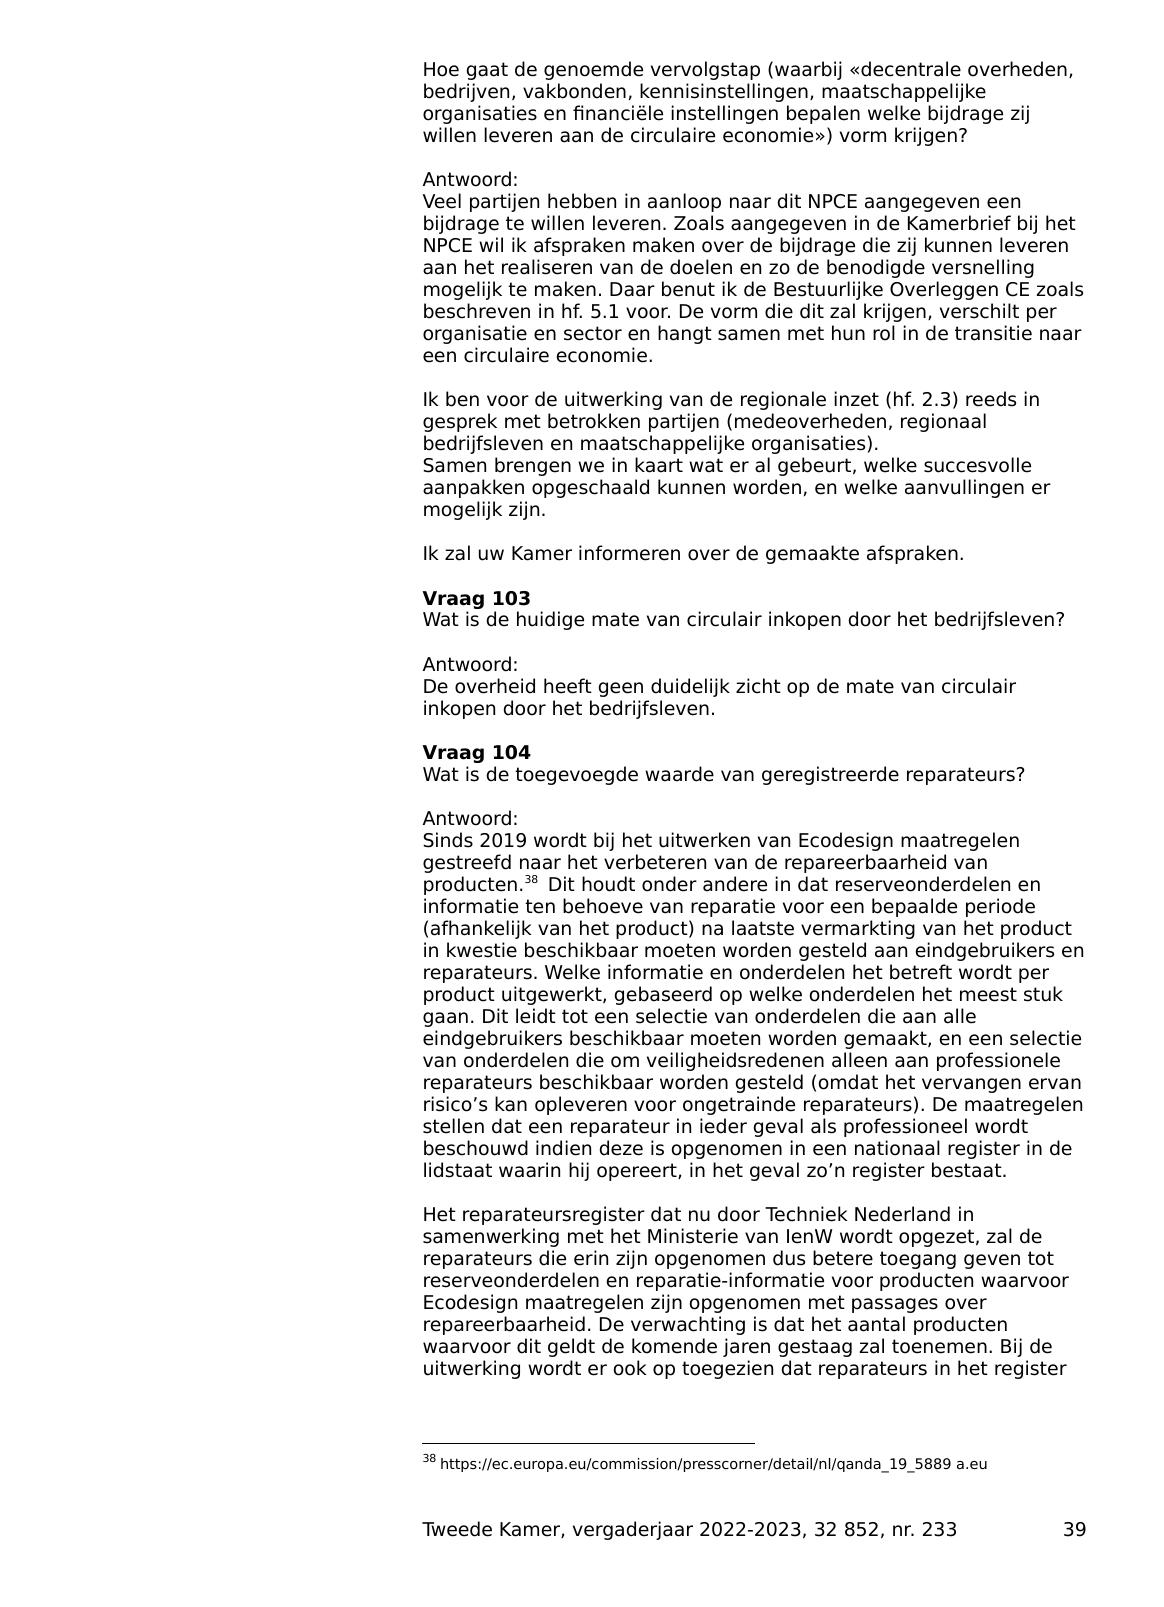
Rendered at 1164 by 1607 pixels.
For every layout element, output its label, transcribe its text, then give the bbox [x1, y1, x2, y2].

text Ik ben voor de uitwerking van de regionale inzet (hf. 2.3) reeds in gesprek met betrokken partijen (medeoverheden, regionaal bedrijfsleven en maatschappelijke organisaties). [422, 389, 1087, 455]
text Hoe gaat de genoemde vervolgstap (waarbij «decentrale overheden, bedrijven, vakbonden, kennisinstellingen, maatschappelijke organisaties en financiële instellingen bepalen welke bijdrage zij willen leveren aan de circulaire economie») vorm krijgen? [422, 59, 1087, 147]
text Antwoord: [422, 169, 1087, 191]
text Wat is de huidige mate van circulair inkopen door het bedrijfsleven? [422, 609, 1087, 631]
text Ik zal uw Kamer informeren over de gemaakte afspraken. [422, 543, 1087, 565]
text Wat is de toegevoegde waarde van geregistreerde reparateurs? [422, 764, 1087, 786]
text Antwoord: [422, 808, 1087, 830]
text De overheid heeft geen duidelijk zicht op de mate van circulair inkopen door het bedrijfsleven. [422, 676, 1087, 719]
text Samen brengen we in kaart wat er al gebeurt, welke succesvolle aanpakken opgeschaald kunnen worden, en welke aanvullingen er mogelijk zijn. [422, 455, 1087, 521]
text Sinds 2019 wordt bij het uitwerken van Ecodesign maatregelen gestreefd naar het verbeteren van de repareerbaarheid van producten. Dit houdt onder andere in dat reserveonderdelen en informatie ten behoeve van reparatie voor een bepaalde periode (afhankelijk van het product) na laatste vermarkting van het product in kwestie beschikbaar moeten worden gesteld aan eindgebruikers en reparateurs. Welke informatie en onderdelen het betreft wordt per product uitgewerkt, gebaseerd op welke onderdelen het meest stuk gaan. Dit leidt tot een selectie van onderdelen die aan alle eindgebruikers beschikbaar moeten worden gemaakt, en een selectie van onderdelen die om veiligheidsredenen alleen aan professionele reparateurs beschikbaar worden gesteld (omdat het vervangen ervan risico’s kan opleveren voor ongetrainde reparateurs). De maatregelen stellen dat een reparateur in ieder geval als professioneel wordt beschouwd indien deze is opgenomen in een nationaal register in de lidstaat waarin hij opereert, in het geval zo’n register bestaat. [422, 830, 1087, 1181]
text Veel partijen hebben in aanloop naar dit NPCE aangegeven een bijdrage te willen leveren. Zoals aangegeven in de Kamerbrief bij het NPCE wil ik afspraken maken over de bijdrage die zij kunnen leveren aan het realiseren van de doelen en zo de benodigde versnelling mogelijk te maken. Daar benut ik de Bestuurlijke Overleggen CE zoals beschreven in hf. 5.1 voor. De vorm die dit zal krijgen, verschilt per organisatie en sector en hangt samen met hun rol in de transitie naar een circulaire economie. [422, 191, 1087, 367]
text Vraag 104 [422, 742, 1087, 764]
text https://ec.europa.eu/commission/presscorner/detail/nl/qanda_19_5889 a.eu [422, 1452, 1087, 1474]
text Het reparateursregister dat nu door Techniek Nederland in samenwerking met het Ministerie van IenW wordt opgezet, zal de reparateurs die erin zijn opgenomen dus betere toegang geven tot reserveonderdelen en reparatie-informatie voor producten waarvoor Ecodesign maatregelen zijn opgenomen met passages over repareerbaarheid. De verwachting is dat het aantal producten waarvoor dit geldt de komende jaren gestaag zal toenemen. Bij de uitwerking wordt er ook op toegezien dat reparateurs in het register [422, 1204, 1087, 1379]
text Vraag 103 [422, 587, 1087, 609]
text Antwoord: [422, 653, 1087, 676]
